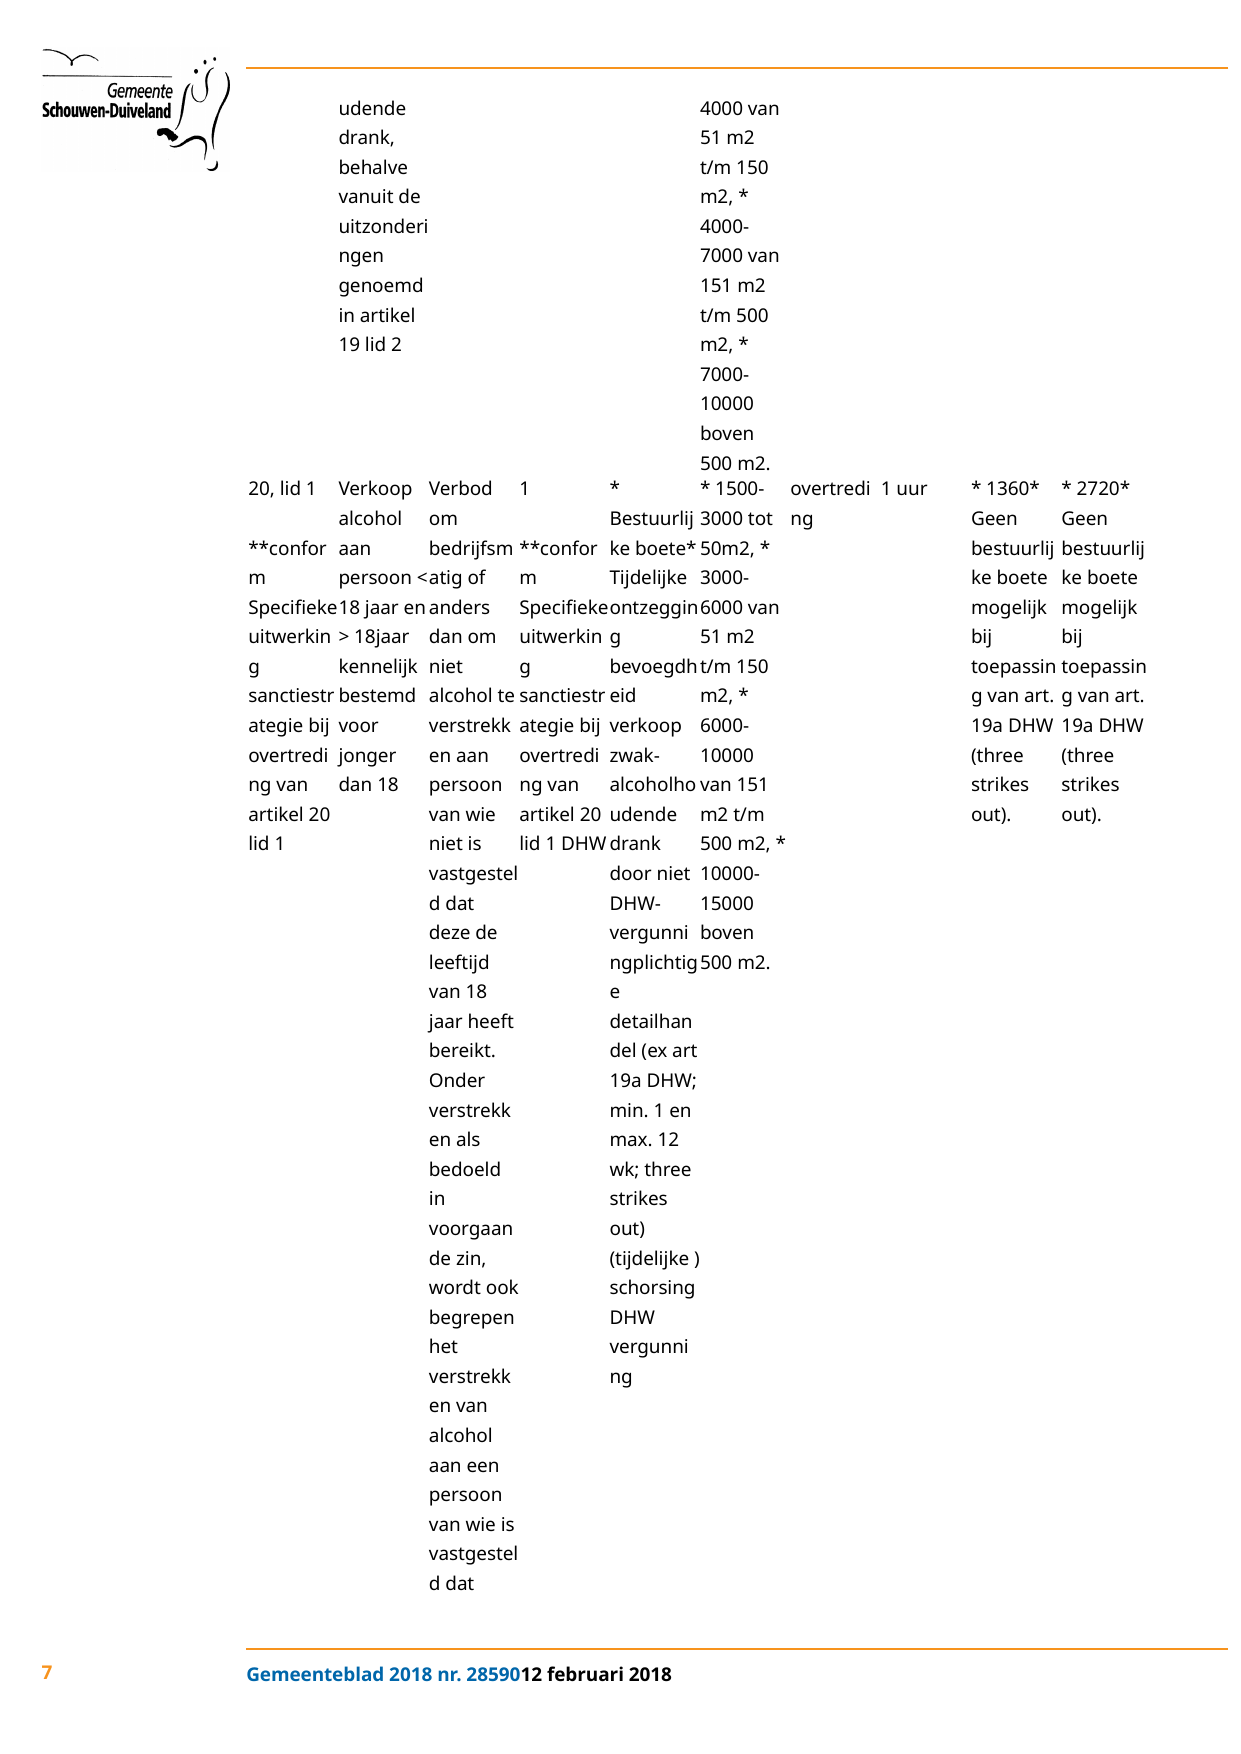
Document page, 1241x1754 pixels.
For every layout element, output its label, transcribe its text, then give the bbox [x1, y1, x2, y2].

table_cell * 1500-3000 tot 50m2, * 3000-6000 van 51 m2 t/m 150 m2, * 6000-10000 van 151 m2 t/m 500 m2, * 10000-15000 boven 500 m2. [700, 476, 790, 1596]
table_cell [429, 95, 519, 476]
picture [41, 47, 231, 172]
table_cell [971, 95, 1061, 476]
table_cell * 1360* Geen bestuurlijke boete mogelijk bij toepassing van art. 19a DHW (three strikes out). [971, 476, 1061, 1596]
table_cell [790, 95, 881, 476]
table_cell 4000 van 51 m2 t/m 150 m2, * 4000-7000 van 151 m2 t/m 500 m2, * 7000-10000 boven 500 m2. [700, 95, 790, 476]
table_cell 20, lid 1 **conform Specifieke uitwerking sanctiestrategie bij overtreding van artikel 20 lid 1 [248, 476, 338, 1596]
table_cell Verkoop alcohol aan persoon < 18 jaar en > 18jaar kennelijk bestemd voor jonger dan 18 [338, 476, 429, 1596]
table_cell Verbod om bedrijfsmatig of anders dan om niet alcohol te verstrekken aan persoon van wie niet is vastgesteld dat deze de leeftijd van 18 jaar heeft bereikt. Onder verstrekken als bedoeld in voorgaande zin, wordt ook begrepen het verstrekken van alcohol aan een persoon van wie is vastgesteld dat [429, 476, 519, 1596]
table_cell [609, 95, 700, 476]
table_cell [1061, 95, 1152, 476]
table_cell overtreding [790, 476, 881, 1596]
table_cell [519, 95, 609, 476]
table_cell 1 uur [881, 476, 971, 1596]
table_cell 1 **conform Specifieke uitwerking sanctiestrategie bij overtreding van artikel 20 lid 1 DHW [519, 476, 609, 1596]
table_cell [881, 95, 971, 476]
table_cell [248, 95, 338, 476]
table_cell udende drank, behalve vanuit de uitzonderingen genoemd in artikel 19 lid 2 [338, 95, 429, 476]
table_cell * Bestuurlijke boete* Tijdelijke ontzegging bevoegdheid verkoop zwak-alcoholhoudende drank door niet DHW-vergunningplichtige detailhandel (ex art 19a DHW; min. 1 en max. 12 wk; three strikes out) (tijdelijke ) schorsing DHW vergunning [609, 476, 700, 1596]
table_cell * 2720* Geen bestuurlijke boete mogelijk bij toepassing van art. 19a DHW (three strikes out). [1061, 476, 1152, 1596]
